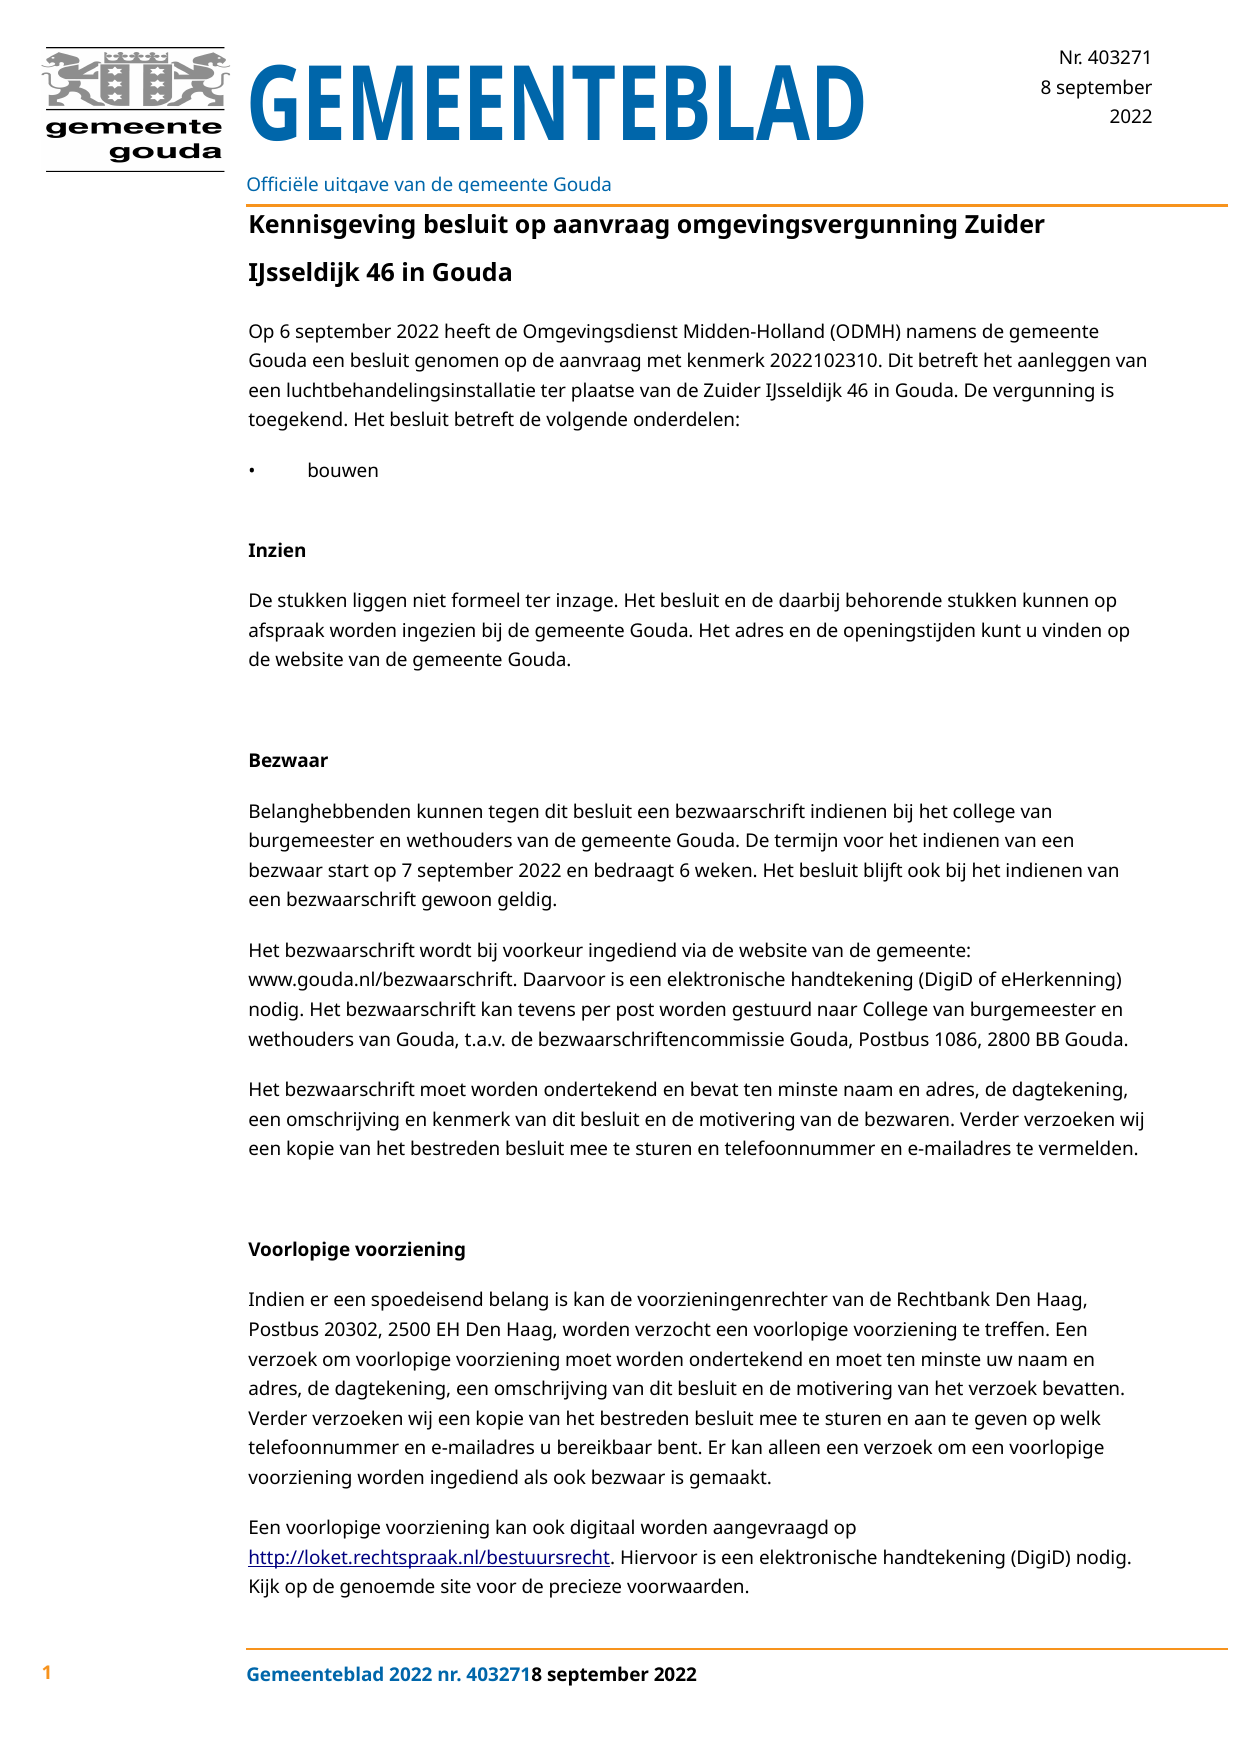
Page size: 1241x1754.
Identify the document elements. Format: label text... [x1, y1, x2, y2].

text Kennisgeving besluit op aanvraag omgevingsvergunning Zuider IJsseldijk 46 in Gouda [248, 207, 1152, 288]
text Op 6 september 2022 heeft de Omgevingsdienst Midden-Holland (ODMH) namens de gemeente Gouda een besluit genomen op de aanvraag met kenmerk 2022102310. Dit betreft het aanleggen van een luchtbehandelingsinstallatie ter plaatse van de Zuider IJsseldijk 46 in Gouda. De vergunning is toegekend. Het besluit betreft de volgende onderdelen: [248, 318, 1152, 432]
list bouwen [248, 457, 1152, 483]
picture [41, 47, 231, 172]
text Belanghebbenden kunnen tegen dit besluit een bezwaarschrift indienen bij het college van burgemeester en wethouders van de gemeente Gouda. De termijn voor het indienen van een bezwaar start op 7 september 2022 en bedraagt 6 weken. Het besluit blijft ook bij het indienen van een bezwaarschrift gewoon geldig. [248, 798, 1152, 912]
text Indien er een spoedeisend belang is kan de voorzieningenrechter van de Rechtbank Den Haag, Postbus 20302, 2500 EH Den Haag, worden verzocht een voorlopige voorziening te treffen. Een verzoek om voorlopige voorziening moet worden ondertekend en moet ten minste uw naam en adres, de dagtekening, een omschrijving van dit besluit en de motivering van het verzoek bevatten. Verder verzoeken wij een kopie van het bestreden besluit mee te sturen en aan te geven op welk telefoonnummer en e-mailadres u bereikbaar bent. Er kan alleen een verzoek om een voorlopige voorziening worden ingediend als ook bezwaar is gemaakt. [248, 1287, 1152, 1490]
text Het bezwaarschrift moet worden ondertekend en bevat ten minste naam en adres, de dagtekening, een omschrijving en kenmerk van dit besluit en de motivering van de bezwaren. Verder verzoeken wij een kopie van het bestreden besluit mee te sturen en telefoonnummer en e-mailadres te vermelden. [248, 1076, 1152, 1161]
text De stukken liggen niet formeel ter inzage. Het besluit en de daarbij behorende stukken kunnen op afspraak worden ingezien bij de gemeente Gouda. Het adres en de openingstijden kunt u vinden op de website van de gemeente Gouda. [248, 587, 1152, 672]
text Bezwaar [248, 747, 1152, 773]
text Voorlopige voorziening [248, 1236, 1152, 1262]
text Inzien [248, 537, 1152, 563]
text Het bezwaarschrift wordt bij voorkeur ingediend via de website van de gemeente: www.gouda.nl/bezwaarschrift. Daarvoor is een elektronische handtekening (DigiD of eHerkenning) nodig. Het bezwaarschrift kan tevens per post worden gestuurd naar College van burgemeester en wethouders van Gouda, t.a.v. de bezwaarschriftencommissie Gouda, Postbus 1086, 2800 BB Gouda. [248, 937, 1152, 1052]
text Een voorlopige voorziening kan ook digitaal worden aangevraagd op http://loket.rechtspraak.nl/bestuursrecht. Hiervoor is een elektronische handtekening (DigiD) nodig. Kijk op de genoemde site voor de precieze voorwaarden. [248, 1514, 1152, 1599]
